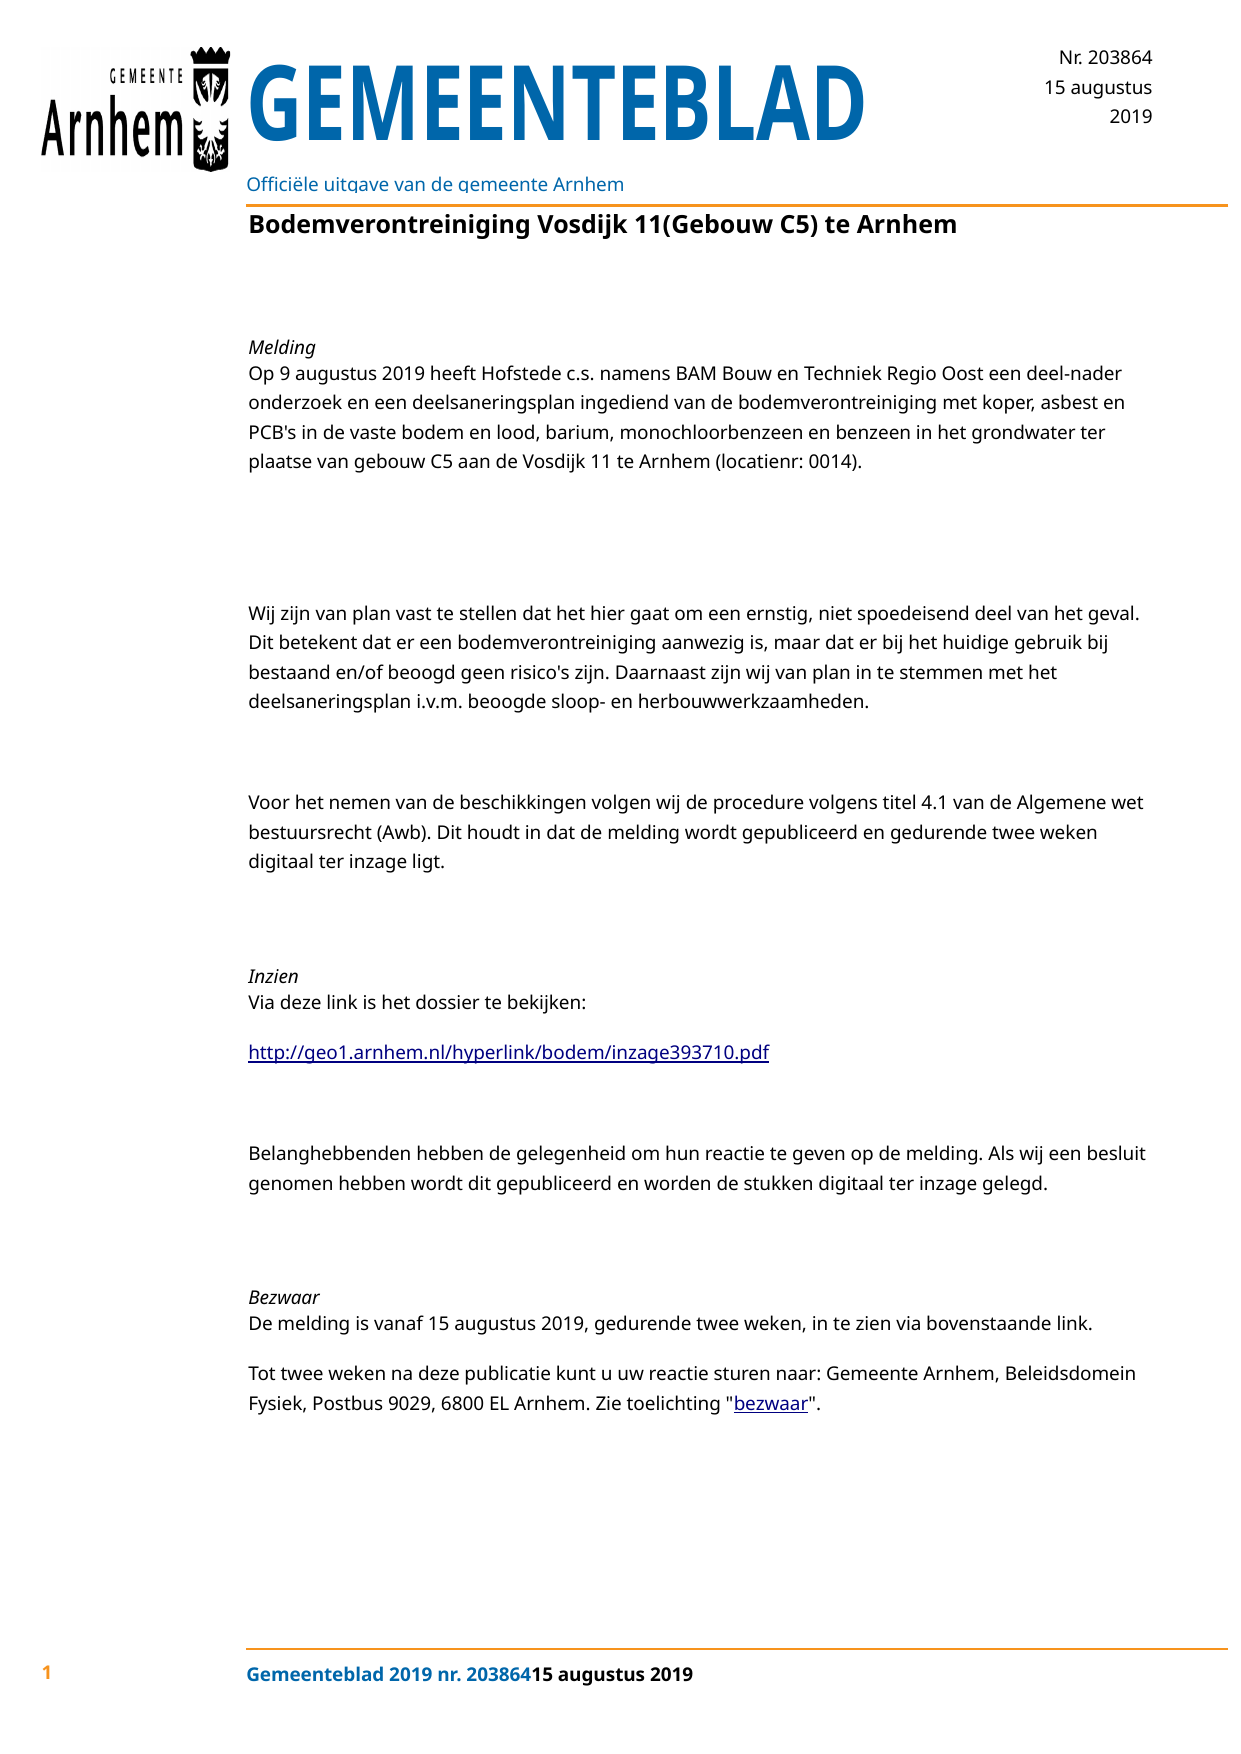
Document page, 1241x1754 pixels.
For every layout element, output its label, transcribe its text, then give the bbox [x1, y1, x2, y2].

text Inzien [248, 963, 1152, 989]
text Wij zijn van plan vast te stellen dat het hier gaat om een ernstig, niet spoedeisend deel van het geval. Dit betekent dat er een bodemverontreiniging aanwezig is, maar dat er bij het huidige gebruik bij bestaand en/of beoogd geen risico's zijn. Daarnaast zijn wij van plan in te stemmen met het deelsaneringsplan i.v.m. beoogde sloop- en herbouwwerkzaamheden. [248, 600, 1152, 714]
text Tot twee weken na deze publicatie kunt u uw reactie sturen naar: Gemeente Arnhem, Beleidsdomein Fysiek, Postbus 9029, 6800 EL Arnhem. Zie toelichting "bezwaar". [248, 1360, 1152, 1416]
text Bodemverontreiniging Vosdijk 11(Gebouw C5) te Arnhem [248, 207, 1152, 241]
text Bezwaar [248, 1284, 1152, 1310]
picture [41, 47, 231, 172]
text Op 9 augustus 2019 heeft Hofstede c.s. namens BAM Bouw en Techniek Regio Oost een deel-nader onderzoek en een deelsaneringsplan ingediend van de bodemverontreiniging met koper, asbest en PCB's in de vaste bodem en lood, barium, monochloorbenzeen en benzeen in het grondwater ter plaatse van gebouw C5 aan de Vosdijk 11 te Arnhem (locatienr: 0014). [248, 360, 1152, 474]
text Melding [248, 334, 1152, 360]
text http://geo1.arnhem.nl/hyperlink/bodem/inzage393710.pdf [248, 1039, 1152, 1065]
text Belanghebbenden hebben de gelegenheid om hun reactie te geven op de melding. Als wij een besluit genomen hebben wordt dit gepubliceerd en worden de stukken digitaal ter inzage gelegd. [248, 1140, 1152, 1195]
text Via deze link is het dossier te bekijken: [248, 989, 1152, 1014]
text De melding is vanaf 15 augustus 2019, gedurende twee weken, in te zien via bovenstaande link. [248, 1310, 1152, 1336]
text Voor het nemen van de beschikkingen volgen wij de procedure volgens titel 4.1 van de Algemene wet bestuursrecht (Awb). Dit houdt in dat de melding wordt gepubliceerd en gedurende twee weken digitaal ter inzage ligt. [248, 789, 1152, 874]
